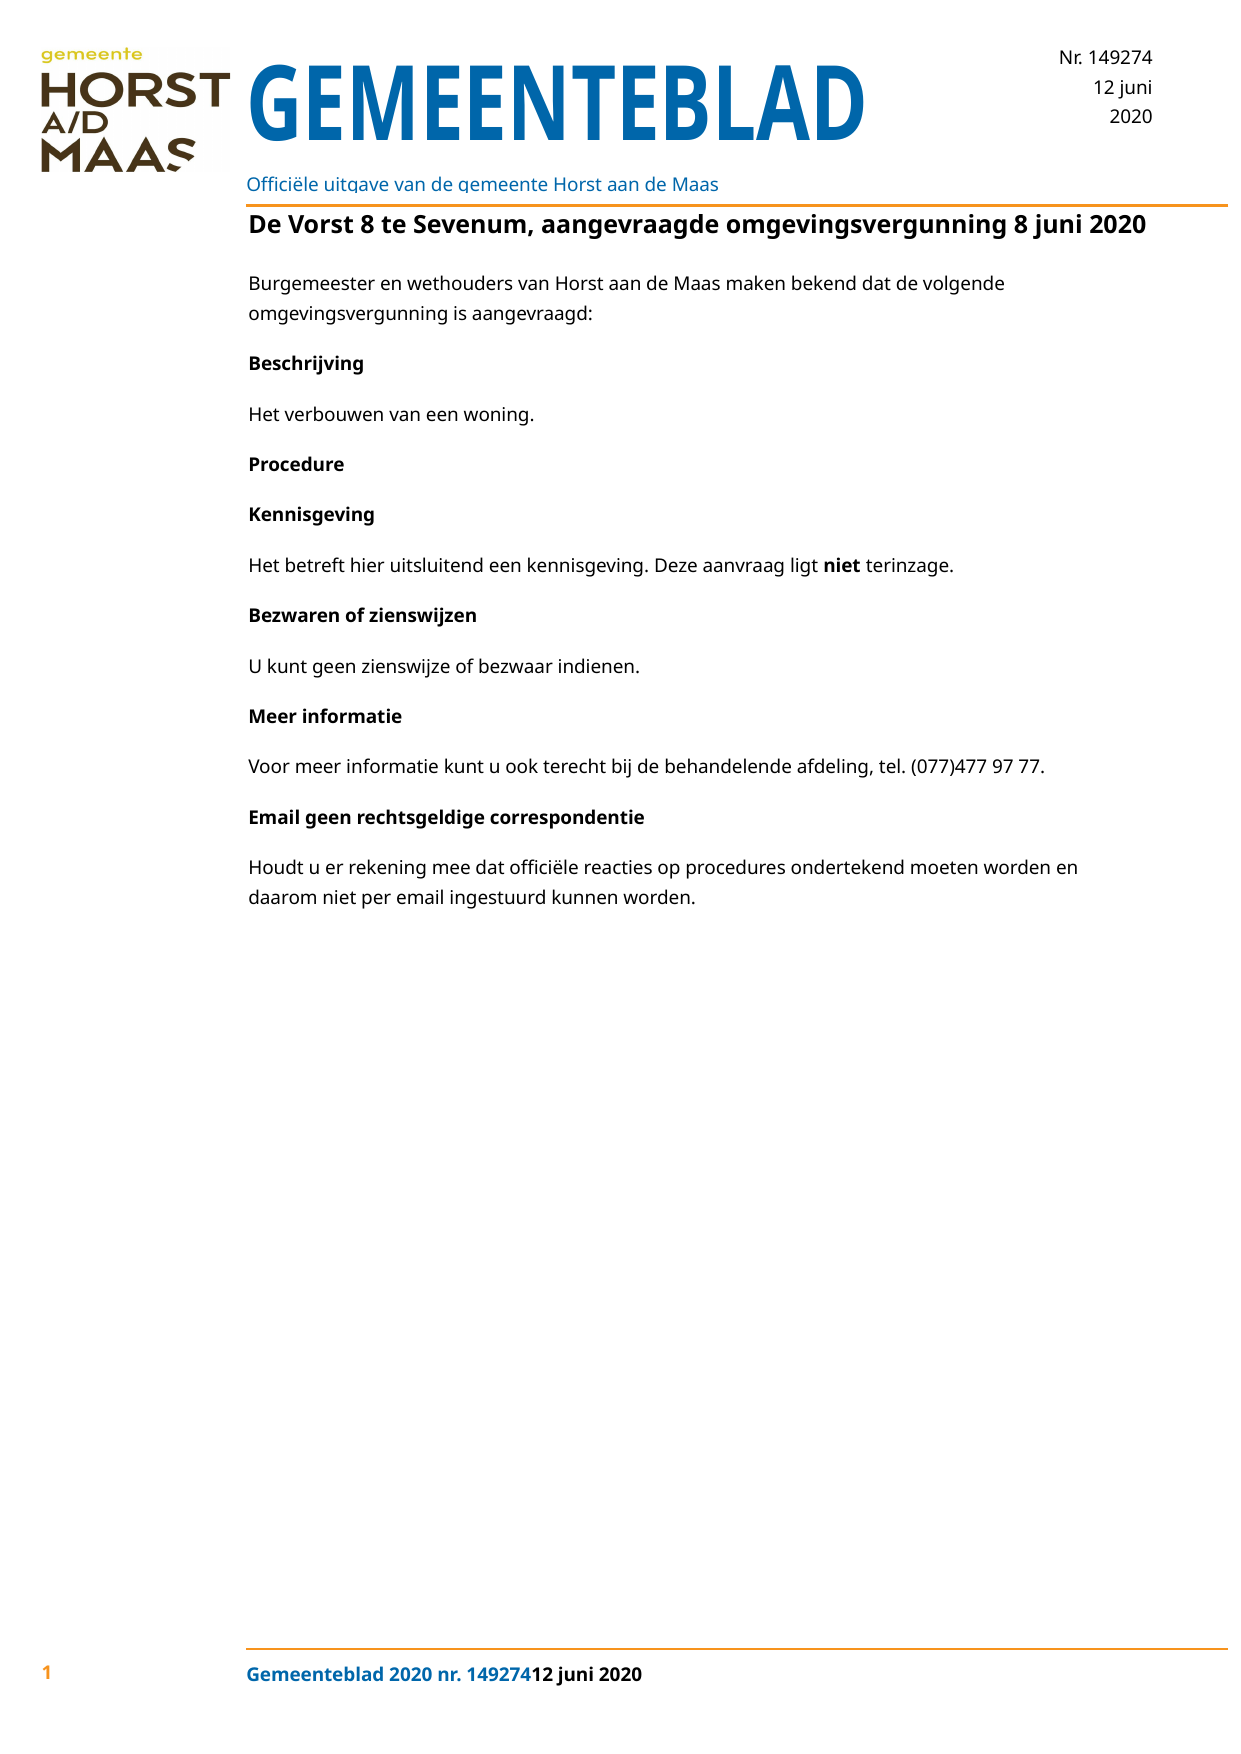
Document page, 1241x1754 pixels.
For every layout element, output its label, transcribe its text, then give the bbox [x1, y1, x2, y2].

text Meer informatie [248, 703, 1152, 729]
picture [41, 47, 231, 172]
text Houdt u er rekening mee dat officiële reacties op procedures ondertekend moeten worden en daarom niet per email ingestuurd kunnen worden. [248, 854, 1152, 910]
text Beschrijving [248, 350, 1152, 376]
text Bezwaren of zienswijzen [248, 602, 1152, 628]
text Het betreft hier uitsluitend een kennisgeving. Deze aanvraag ligt niet terinzage. [248, 552, 1152, 578]
text Email geen rechtsgeldige correspondentie [248, 804, 1152, 830]
text U kunt geen zienswijze of bezwaar indienen. [248, 653, 1152, 678]
text Procedure [248, 451, 1152, 477]
text Het verbouwen van een woning. [248, 401, 1152, 426]
text De Vorst 8 te Sevenum, aangevraagde omgevingsvergunning 8 juni 2020 [248, 207, 1152, 241]
text Kennisgeving [248, 502, 1152, 527]
text Voor meer informatie kunt u ook terecht bij de behandelende afdeling, tel. (077)477 97 77. [248, 754, 1152, 779]
text Burgemeester en wethouders van Horst aan de Maas maken bekend dat de volgende omgevingsvergunning is aangevraagd: [248, 270, 1152, 326]
